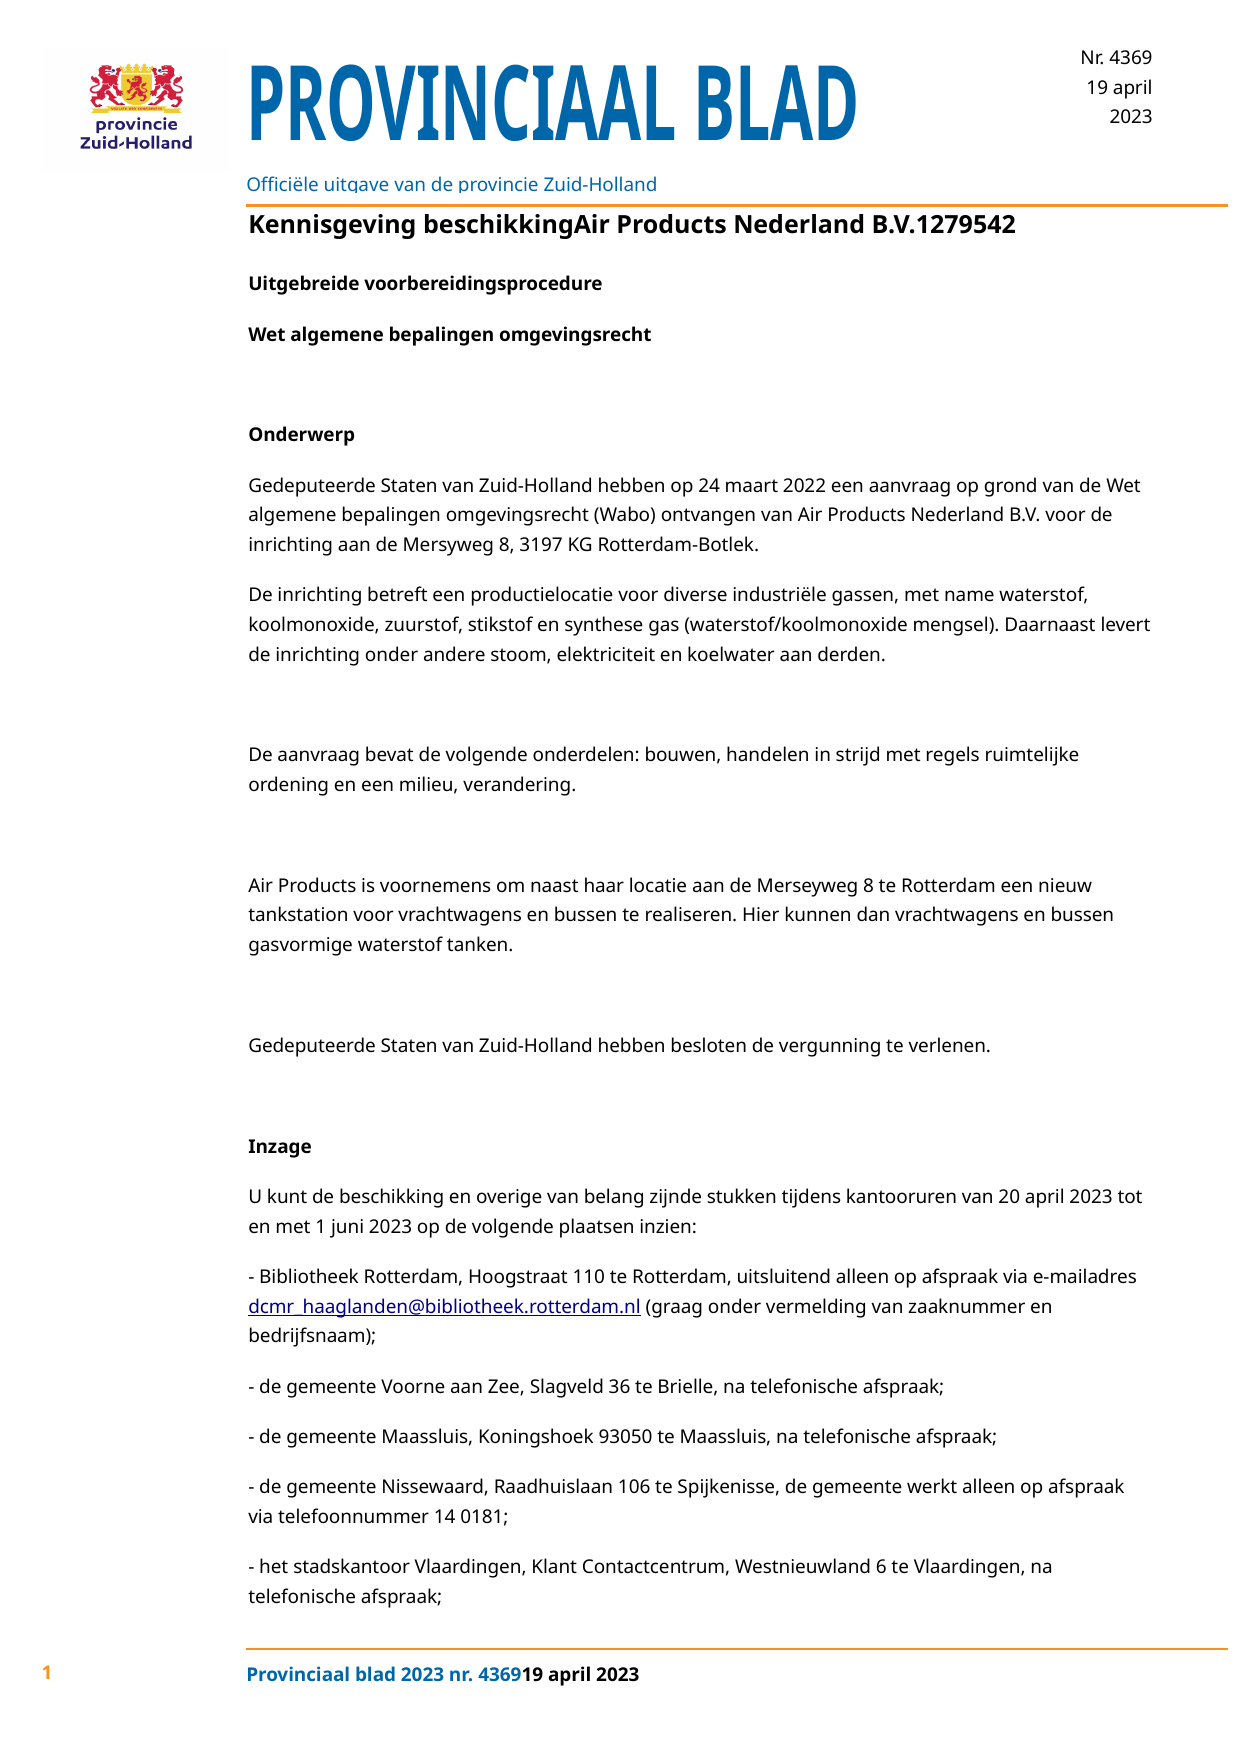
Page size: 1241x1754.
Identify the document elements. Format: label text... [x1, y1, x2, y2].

text - Bibliotheek Rotterdam, Hoogstraat 110 te Rotterdam, uitsluitend alleen op afspraak via e-mailadres dcmr_haaglanden@bibliotheek.rotterdam.nl (graag onder vermelding van zaaknummer en bedrijfsnaam); [248, 1263, 1152, 1348]
text Uitgebreide voorbereidingsprocedure [248, 270, 1152, 296]
text - de gemeente Maassluis, Koningshoek 93050 te Maassluis, na telefonische afspraak; [248, 1423, 1152, 1449]
text - het stadskantoor Vlaardingen, Klant Contactcentrum, Westnieuwland 6 te Vlaardingen, na telefonische afspraak; [248, 1554, 1152, 1609]
text Gedeputeerde Staten van Zuid-Holland hebben op 24 maart 2022 een aanvraag op grond van de Wet algemene bepalingen omgevingsrecht (Wabo) ontvangen van Air Products Nederland B.V. voor de inrichting aan de Mersyweg 8, 3197 KG Rotterdam-Botlek. [248, 472, 1152, 557]
text Gedeputeerde Staten van Zuid-Holland hebben besloten de vergunning te verlenen. [248, 1032, 1152, 1058]
text Inzage [248, 1133, 1152, 1158]
text - de gemeente Voorne aan Zee, Slagveld 36 te Brielle, na telefonische afspraak; [248, 1373, 1152, 1398]
text U kunt de beschikking en overige van belang zijnde stukken tijdens kantooruren van 20 april 2023 tot en met 1 juni 2023 op de volgende plaatsen inzien: [248, 1183, 1152, 1238]
text Onderwerp [248, 422, 1152, 447]
text - de gemeente Nissewaard, Raadhuislaan 106 te Spijkenisse, de gemeente werkt alleen op afspraak via telefoonnummer 14 0181; [248, 1474, 1152, 1529]
text De inrichting betreft een productielocatie voor diverse industriële gassen, met name waterstof, koolmonoxide, zuurstof, stikstof en synthese gas (waterstof/koolmonoxide mengsel). Daarnaast levert de inrichting onder andere stoom, elektriciteit en koelwater aan derden. [248, 582, 1152, 666]
text Air Products is voornemens om naast haar locatie aan de Merseyweg 8 te Rotterdam een nieuw tankstation voor vrachtwagens en bussen te realiseren. Hier kunnen dan vrachtwagens en bussen gasvormige waterstof tanken. [248, 872, 1152, 957]
text Kennisgeving beschikkingAir Products Nederland B.V.1279542 [248, 207, 1152, 241]
text Wet algemene bepalingen omgevingsrecht [248, 321, 1152, 346]
picture [41, 47, 231, 172]
text De aanvraag bevat de volgende onderdelen: bouwen, handelen in strijd met regels ruimtelijke ordening en een milieu, verandering. [248, 742, 1152, 797]
